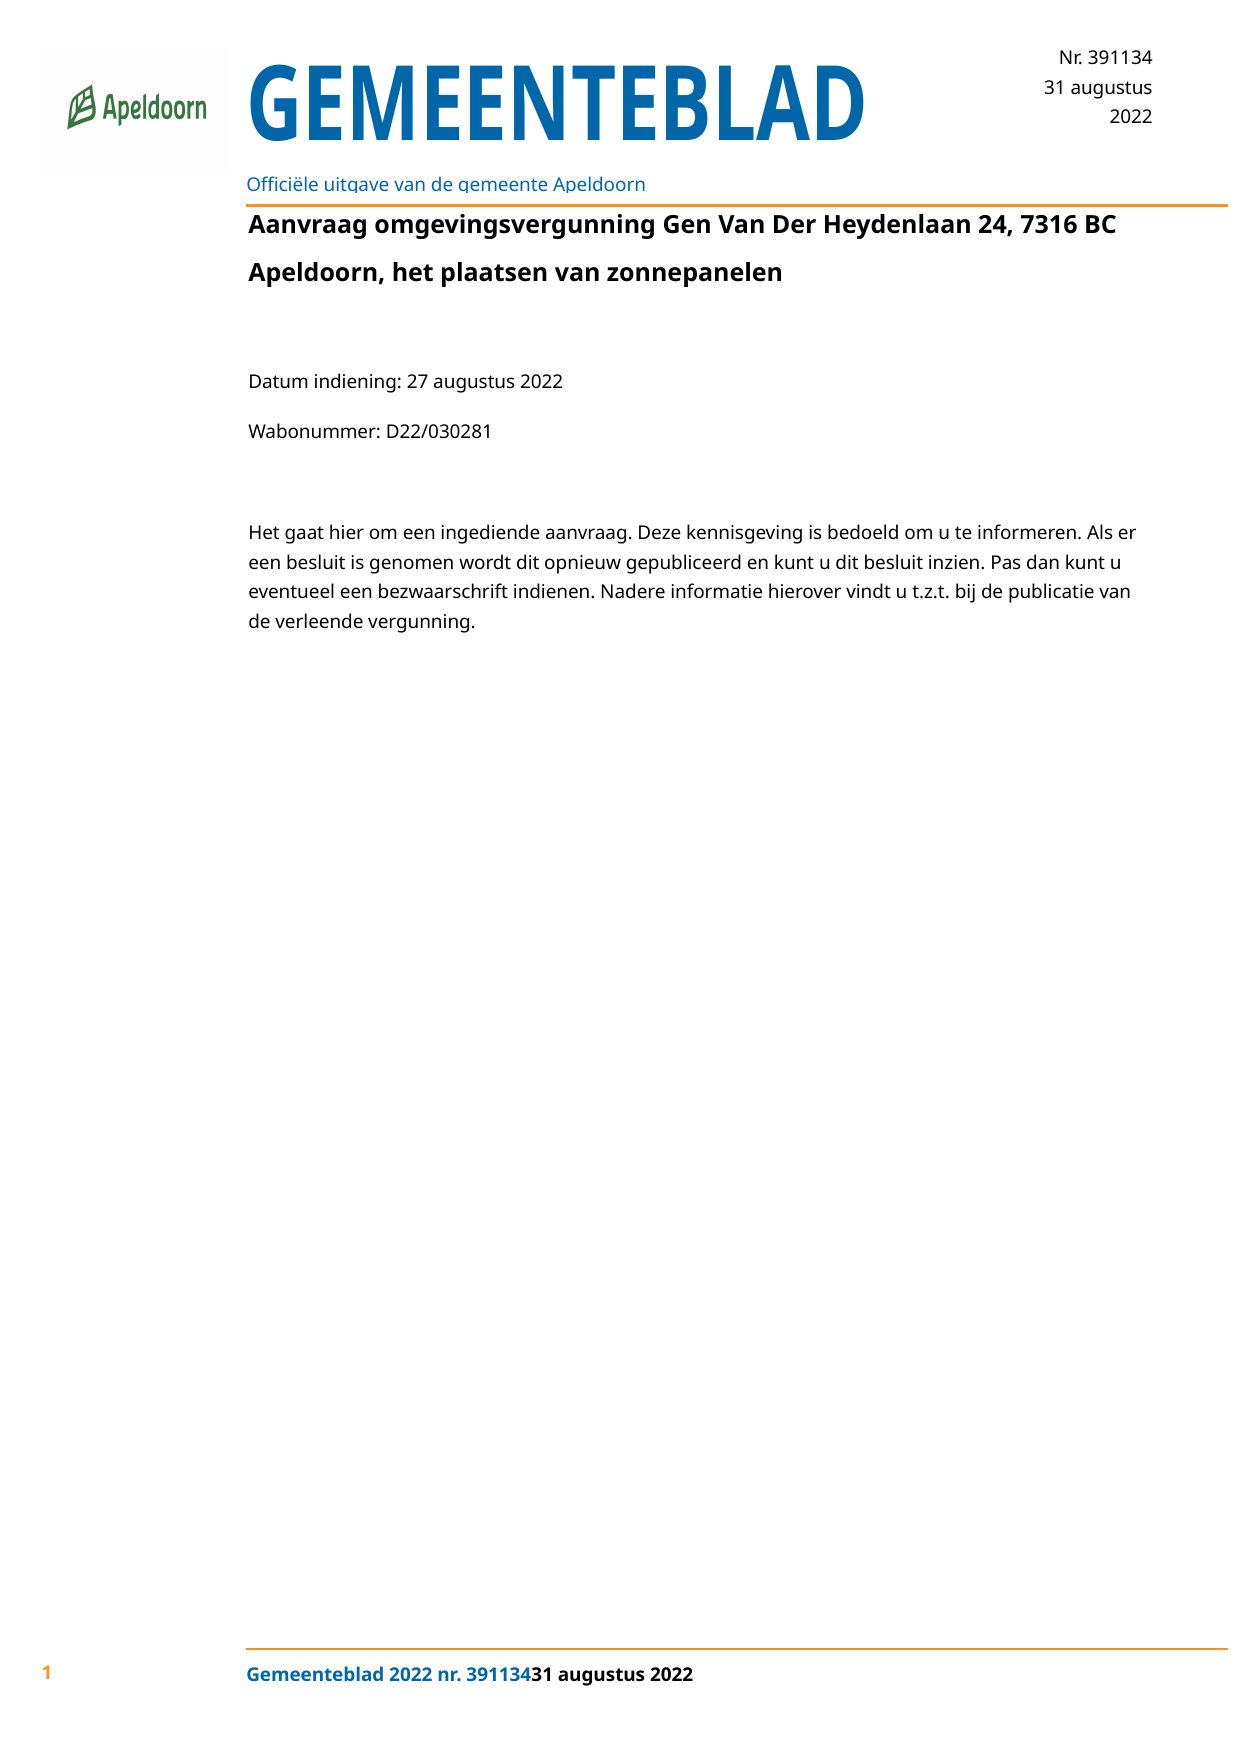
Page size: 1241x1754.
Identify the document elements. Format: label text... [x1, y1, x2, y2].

text Aanvraag omgevingsvergunning Gen Van Der Heydenlaan 24, 7316 BC Apeldoorn, het plaatsen van zonnepanelen [248, 207, 1152, 288]
picture [41, 47, 231, 172]
text Het gaat hier om een ingediende aanvraag. Deze kennisgeving is bedoeld om u te informeren. Als er een besluit is genomen wordt dit opnieuw gepubliceerd en kunt u dit besluit inzien. Pas dan kunt u eventueel een bezwaarschrift indienen. Nadere informatie hierover vindt u t.z.t. bij de publicatie van de verleende vergunning. [248, 519, 1152, 634]
text Datum indiening: 27 augustus 2022 [248, 368, 1152, 394]
text Wabonummer: D22/030281 [248, 419, 1152, 444]
